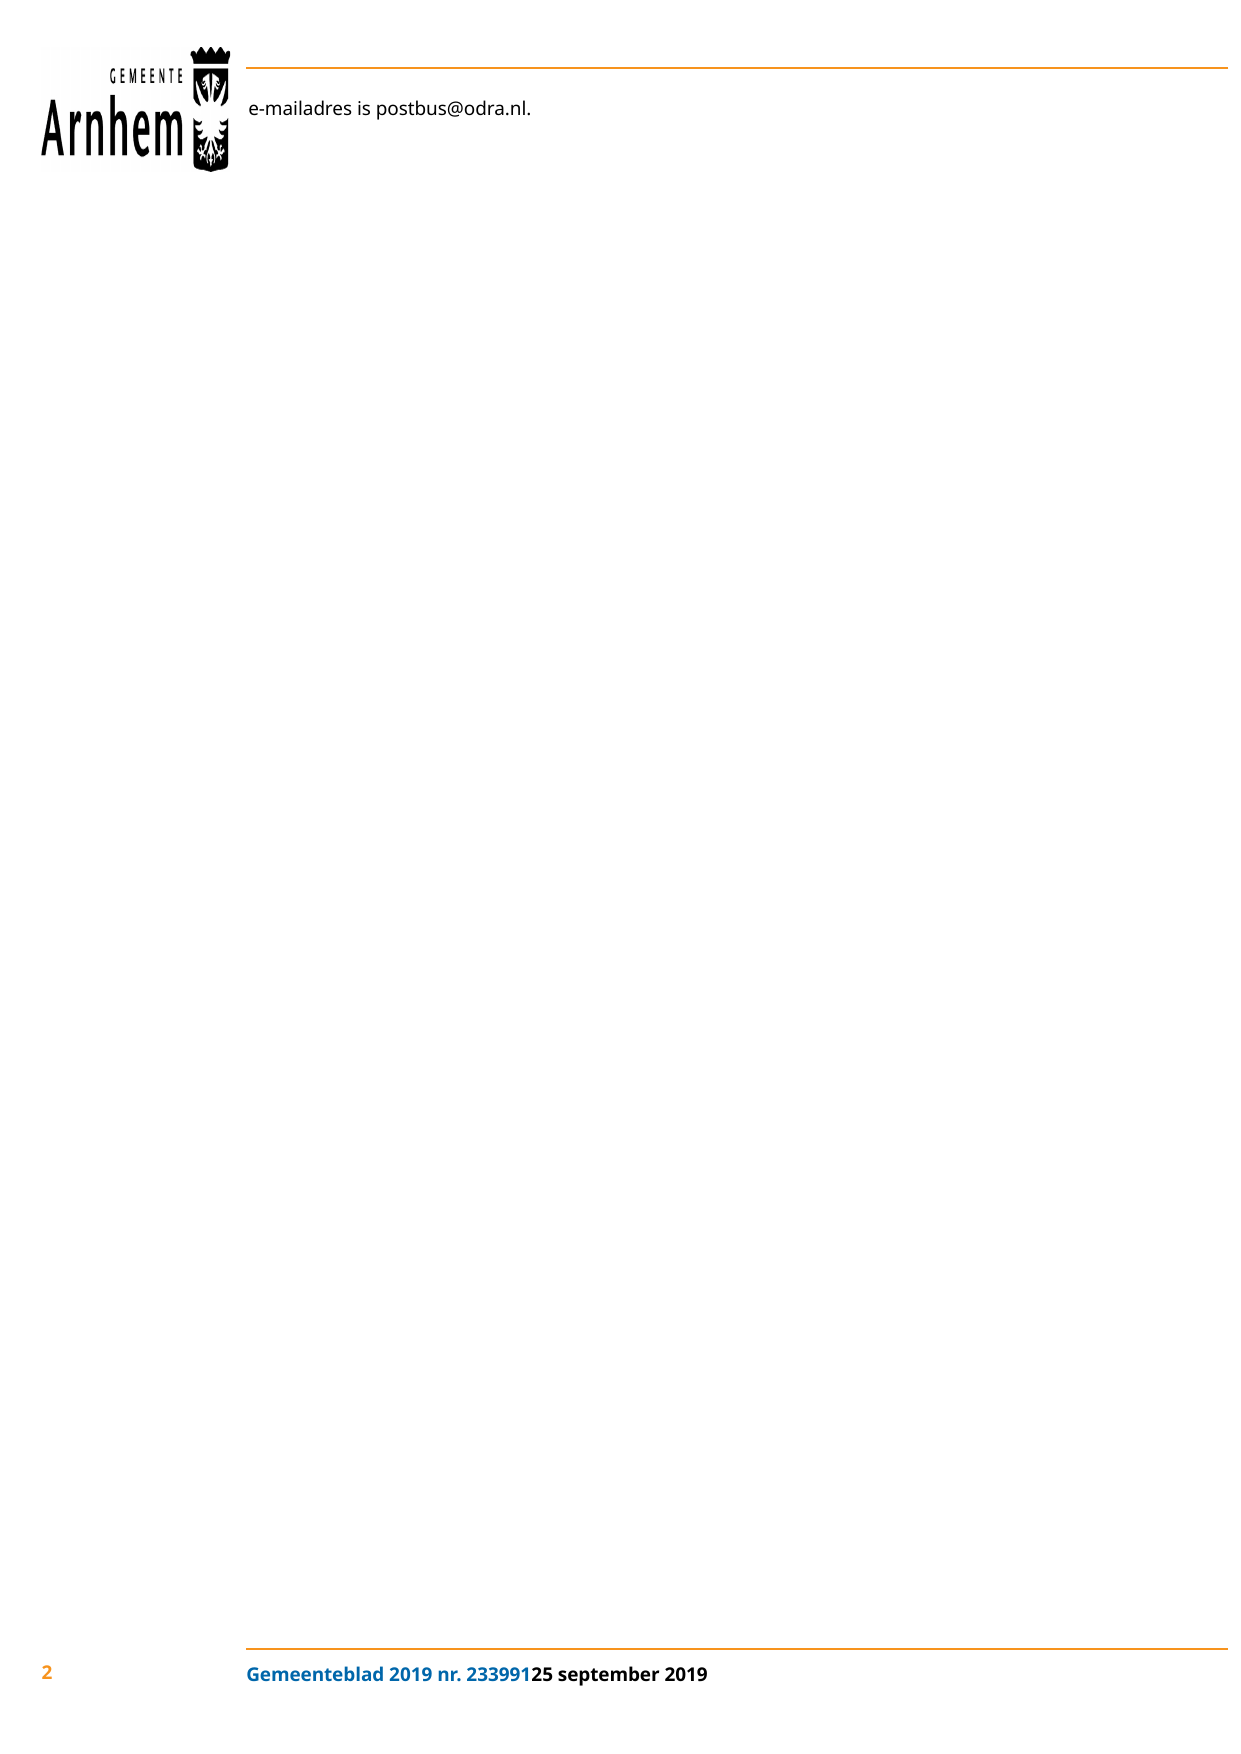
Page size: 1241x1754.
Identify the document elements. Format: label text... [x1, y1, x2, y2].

picture [41, 47, 231, 172]
text e-mailadres is postbus@odra.nl. [248, 95, 1152, 121]
